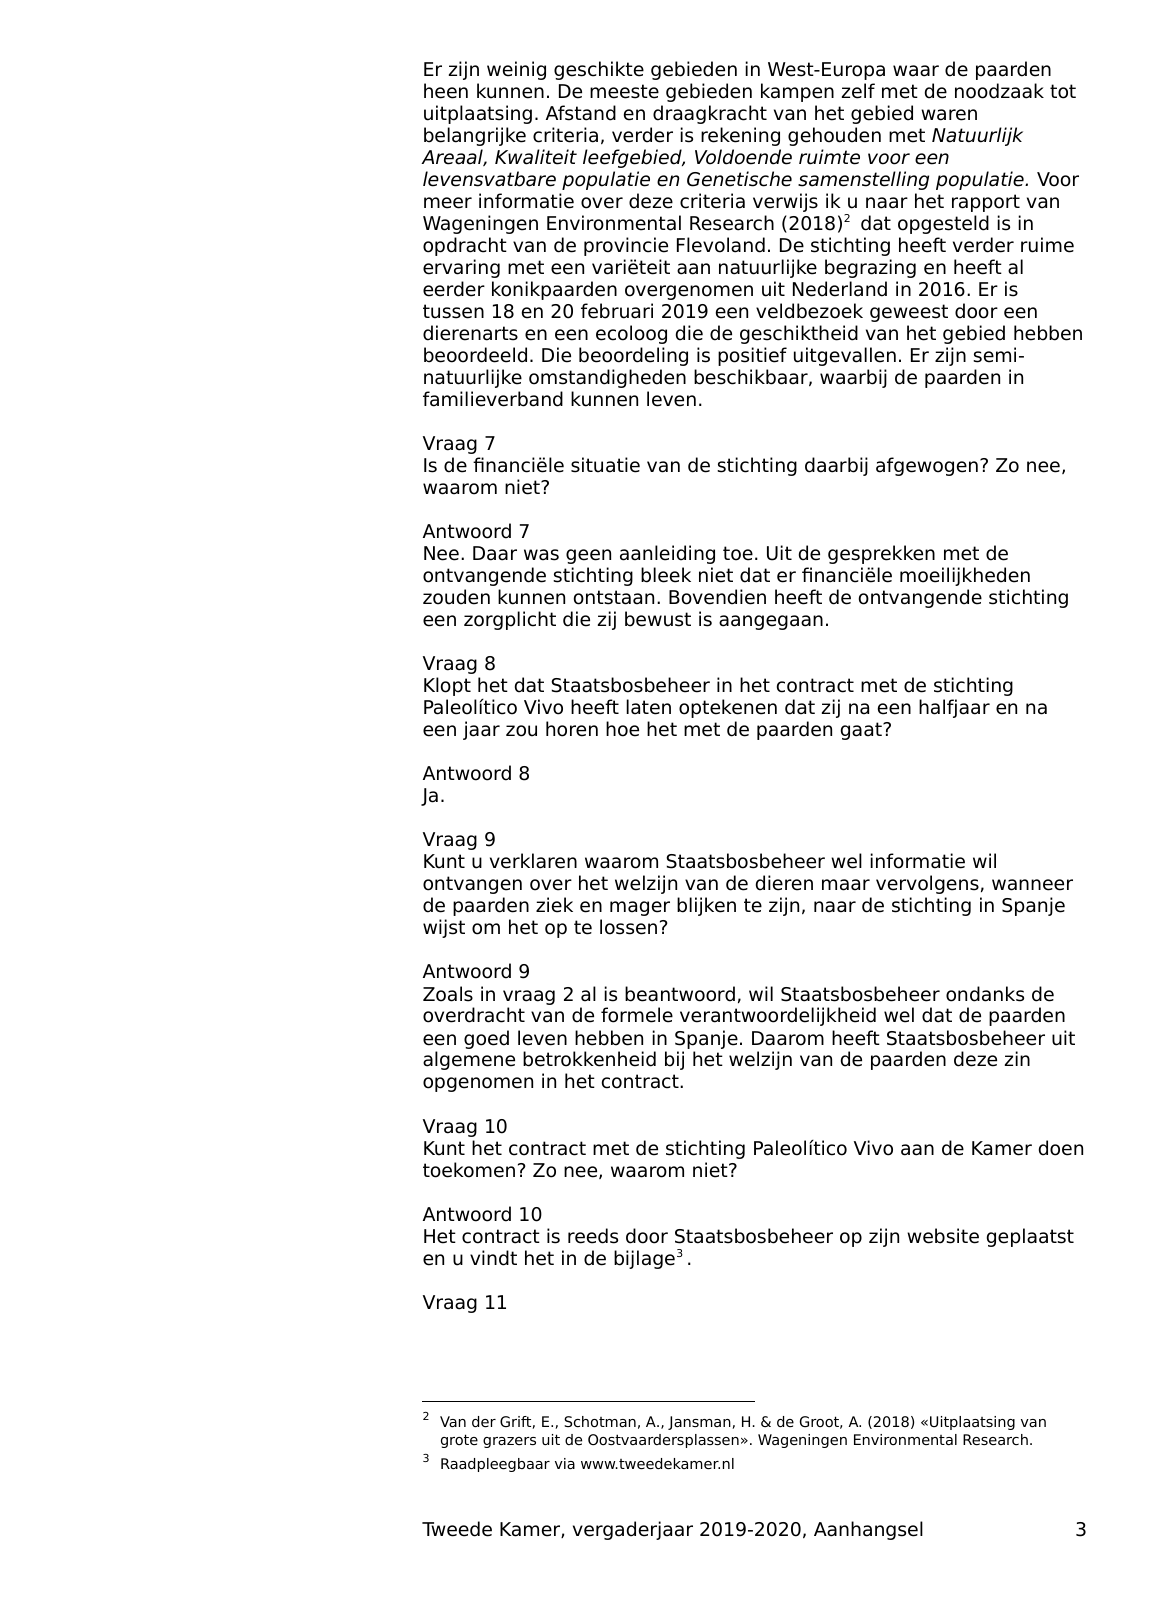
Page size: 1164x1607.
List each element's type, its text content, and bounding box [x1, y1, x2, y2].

text Van der Grift, E., Schotman, A., Jansman, H. & de Groot, A. (2018) «Uitplaatsing van grote grazers uit de Oostvaardersplassen». Wageningen Environmental Research. [422, 1410, 1087, 1449]
text Vraag 10 [422, 1116, 1087, 1137]
text Antwoord 10 [422, 1204, 1087, 1226]
text Vraag 8 [422, 653, 1087, 675]
text Klopt het dat Staatsbosbeheer in het contract met de stichting Paleolítico Vivo heeft laten optekenen dat zij na een halfjaar en na een jaar zou horen hoe het met de paarden gaat? [422, 675, 1087, 741]
text Kunt het contract met de stichting Paleolítico Vivo aan de Kamer doen toekomen? Zo nee, waarom niet? [422, 1137, 1087, 1181]
text Antwoord 8 [422, 763, 1087, 785]
text Raadpleegbaar via www.tweedekamer.nl [422, 1452, 1087, 1474]
text Antwoord 7 [422, 521, 1087, 543]
text Antwoord 9 [422, 961, 1087, 983]
text Vraag 7 [422, 433, 1087, 455]
text Is de financiële situatie van de stichting daarbij afgewogen? Zo nee, waarom niet? [422, 455, 1087, 499]
text Vraag 11 [422, 1292, 1087, 1314]
text Er zijn weinig geschikte gebieden in West-Europa waar de paarden heen kunnen. De meeste gebieden kampen zelf met de noodzaak tot uitplaatsing. Afstand en draagkracht van het gebied waren belangrijke criteria, verder is rekening gehouden met Natuurlijk Areaal, Kwaliteit leefgebied, Voldoende ruimte voor een levensvatbare populatie en Genetische samenstelling populatie. Voor meer informatie over deze criteria verwijs ik u naar het rapport van Wageningen Environmental Research (2018) dat opgesteld is in opdracht van de provincie Flevoland. De stichting heeft verder ruime ervaring met een variëteit aan natuurlijke begrazing en heeft al eerder konikpaarden overgenomen uit Nederland in 2016. Er is tussen 18 en 20 februari 2019 een veldbezoek geweest door een dierenarts en een ecoloog die de geschiktheid van het gebied hebben beoordeeld. Die beoordeling is positief uitgevallen. Er zijn semi-natuurlijke omstandigheden beschikbaar, waarbij de paarden in familieverband kunnen leven. [422, 59, 1087, 411]
text Ja. [422, 785, 1087, 807]
text Zoals in vraag 2 al is beantwoord, wil Staatsbosbeheer ondanks de overdracht van de formele verantwoordelijkheid wel dat de paarden een goed leven hebben in Spanje. Daarom heeft Staatsbosbeheer uit algemene betrokkenheid bij het welzijn van de paarden deze zin opgenomen in het contract. [422, 983, 1087, 1093]
text Nee. Daar was geen aanleiding toe. Uit de gesprekken met de ontvangende stichting bleek niet dat er financiële moeilijkheden zouden kunnen ontstaan. Bovendien heeft de ontvangende stichting een zorgplicht die zij bewust is aangegaan. [422, 543, 1087, 631]
text Het contract is reeds door Staatsbosbeheer op zijn website geplaatst en u vindt het in de bijlage. [422, 1226, 1087, 1269]
text Vraag 9 [422, 829, 1087, 851]
text Kunt u verklaren waarom Staatsbosbeheer wel informatie wil ontvangen over het welzijn van de dieren maar vervolgens, wanneer de paarden ziek en mager blijken te zijn, naar de stichting in Spanje wijst om het op te lossen? [422, 851, 1087, 939]
